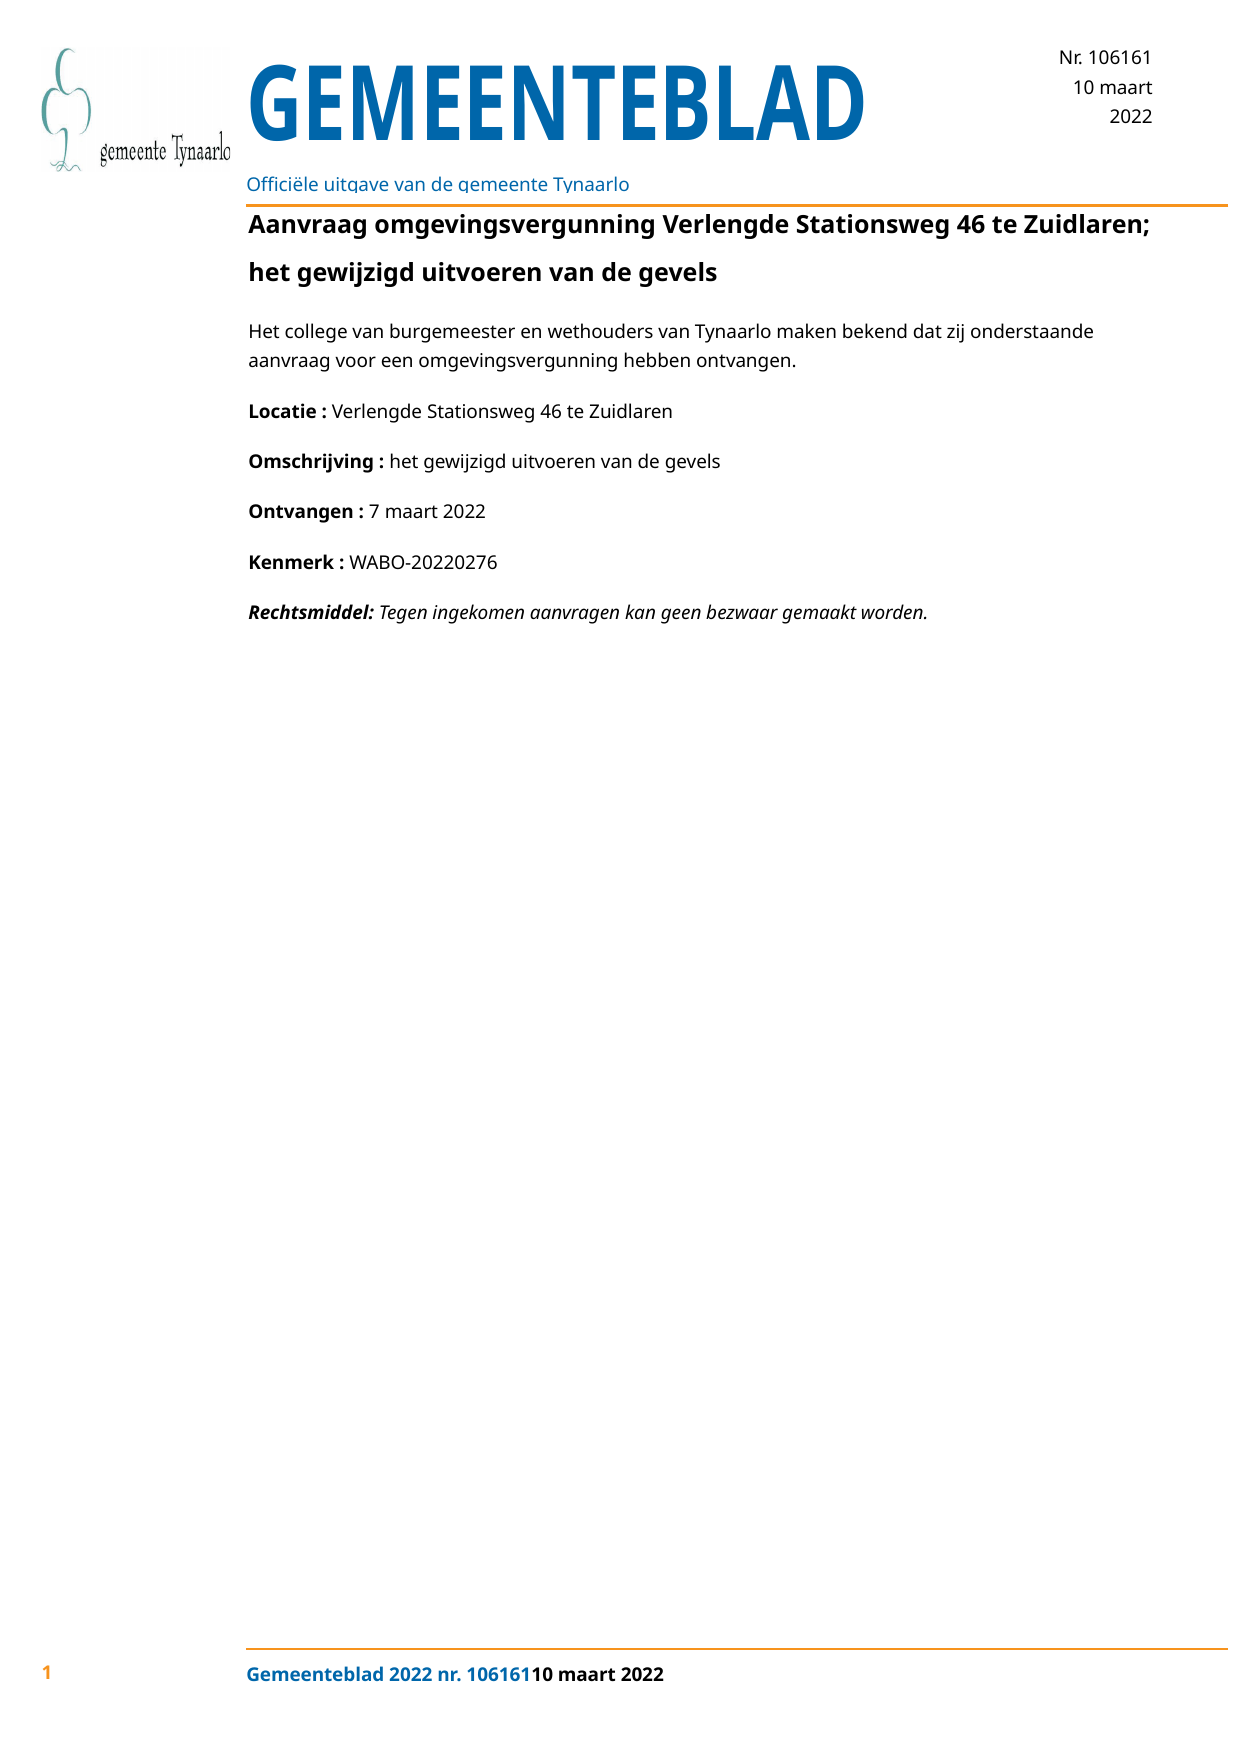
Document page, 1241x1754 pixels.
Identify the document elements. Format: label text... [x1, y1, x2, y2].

text Het college van burgemeester en wethouders van Tynaarlo maken bekend dat zij onderstaande aanvraag voor een omgevingsvergunning hebben ontvangen. [248, 318, 1152, 373]
text Ontvangen : 7 maart 2022 [248, 499, 1152, 524]
text Rechtsmiddel: Tegen ingekomen aanvragen kan geen bezwaar gemaakt worden. [248, 599, 1152, 625]
text Aanvraag omgevingsvergunning Verlengde Stationsweg 46 te Zuidlaren; het gewijzigd uitvoeren van de gevels [248, 207, 1152, 288]
text Kenmerk : WABO-20220276 [248, 549, 1152, 575]
text Locatie : Verlengde Stationsweg 46 te Zuidlaren [248, 398, 1152, 424]
picture [41, 47, 231, 172]
text Omschrijving : het gewijzigd uitvoeren van de gevels [248, 448, 1152, 474]
